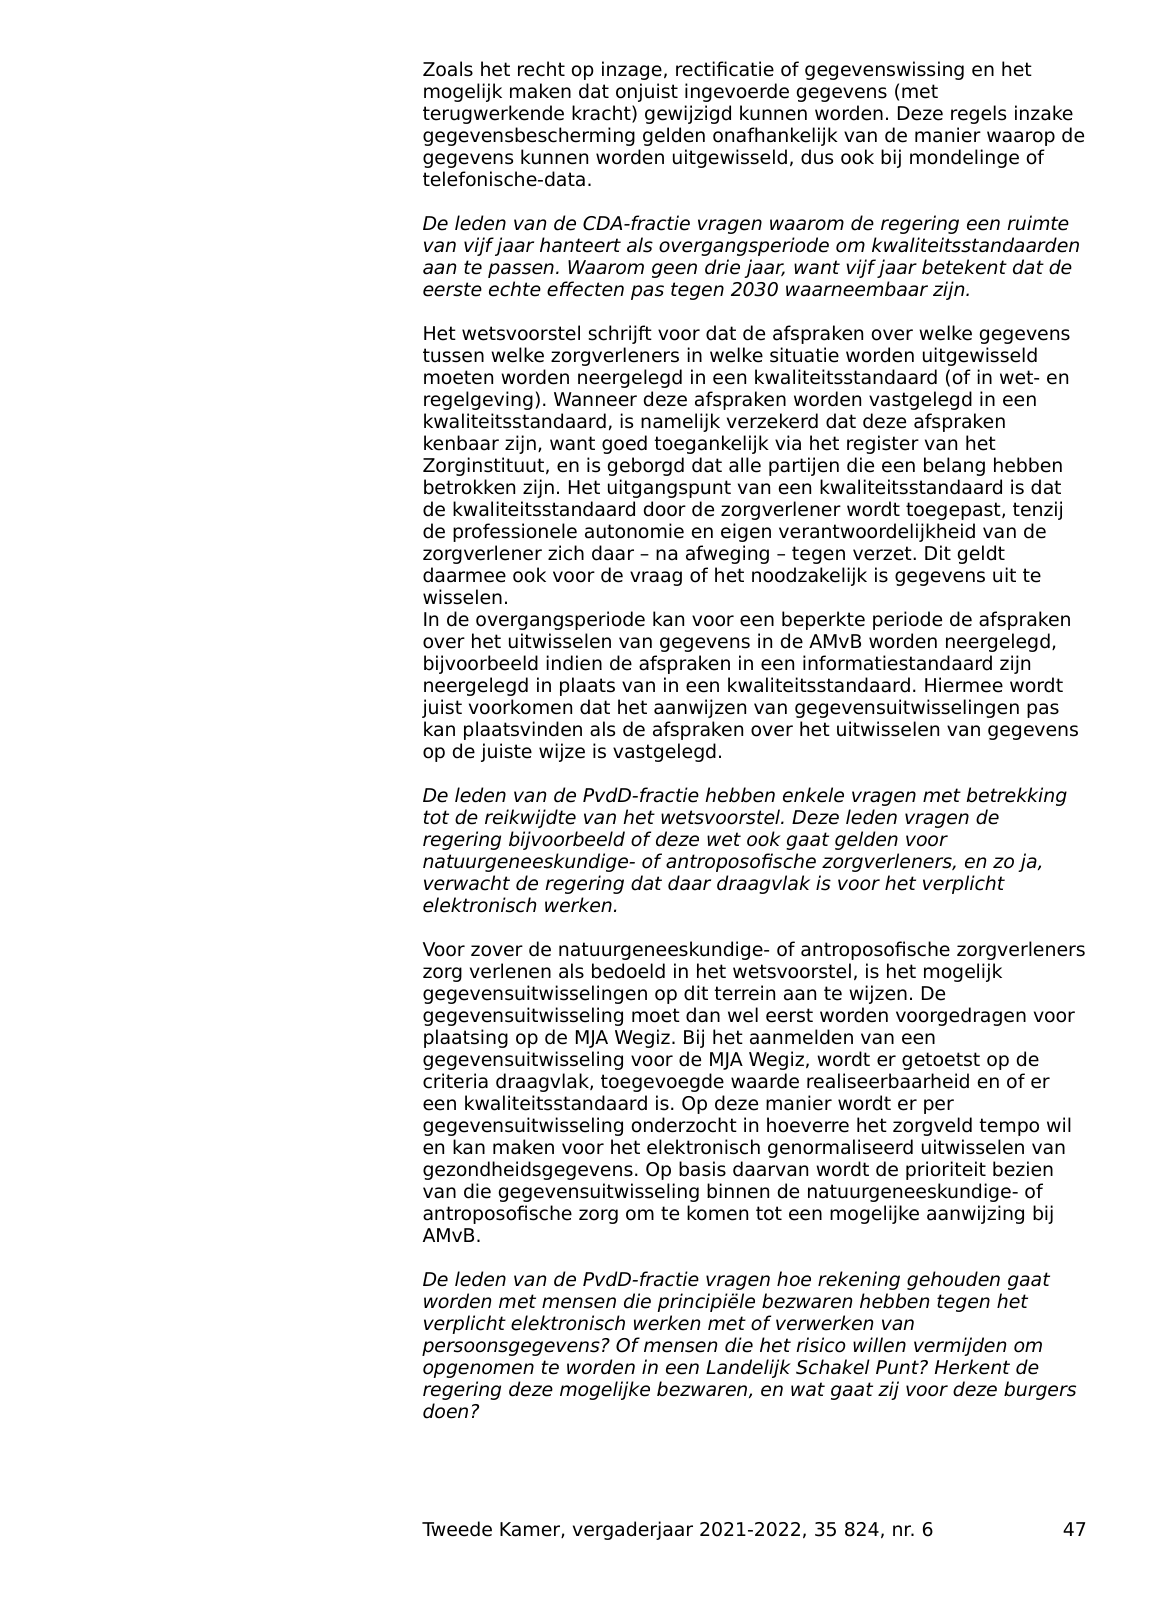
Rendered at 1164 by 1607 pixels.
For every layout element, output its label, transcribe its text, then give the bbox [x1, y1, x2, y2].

text Het wetsvoorstel schrijft voor dat de afspraken over welke gegevens tussen welke zorgverleners in welke situatie worden uitgewisseld moeten worden neergelegd in een kwaliteitsstandaard (of in wet- en regelgeving). Wanneer deze afspraken worden vastgelegd in een kwaliteitsstandaard, is namelijk verzekerd dat deze afspraken kenbaar zijn, want goed toegankelijk via het register van het Zorginstituut, en is geborgd dat alle partijen die een belang hebben betrokken zijn. Het uitgangspunt van een kwaliteitsstandaard is dat de kwaliteitsstandaard door de zorgverlener wordt toegepast, tenzij de professionele autonomie en eigen verantwoordelijkheid van de zorgverlener zich daar – na afweging – tegen verzet. Dit geldt daarmee ook voor de vraag of het noodzakelijk is gegevens uit te wisselen. [422, 323, 1087, 609]
text De leden van de PvdD-fractie hebben enkele vragen met betrekking tot de reikwijdte van het wetsvoorstel. Deze leden vragen de regering bijvoorbeeld of deze wet ook gaat gelden voor natuurgeneeskundige- of antroposofische zorgverleners, en zo ja, verwacht de regering dat daar draagvlak is voor het verplicht elektronisch werken. [422, 785, 1087, 917]
text In de overgangsperiode kan voor een beperkte periode de afspraken over het uitwisselen van gegevens in de AMvB worden neergelegd, bijvoorbeeld indien de afspraken in een informatiestandaard zijn neergelegd in plaats van in een kwaliteitsstandaard. Hiermee wordt juist voorkomen dat het aanwijzen van gegevensuitwisselingen pas kan plaatsvinden als de afspraken over het uitwisselen van gegevens op de juiste wijze is vastgelegd. [422, 609, 1087, 763]
text Voor zover de natuurgeneeskundige- of antroposofische zorgverleners zorg verlenen als bedoeld in het wetsvoorstel, is het mogelijk gegevensuitwisselingen op dit terrein aan te wijzen. De gegevensuitwisseling moet dan wel eerst worden voorgedragen voor plaatsing op de MJA Wegiz. Bij het aanmelden van een gegevensuitwisseling voor de MJA Wegiz, wordt er getoetst op de criteria draagvlak, toegevoegde waarde realiseerbaarheid en of er een kwaliteitsstandaard is. Op deze manier wordt er per gegevensuitwisseling onderzocht in hoeverre het zorgveld tempo wil en kan maken voor het elektronisch genormaliseerd uitwisselen van gezondheidsgegevens. Op basis daarvan wordt de prioriteit bezien van die gegevensuitwisseling binnen de natuurgeneeskundige- of antroposofische zorg om te komen tot een mogelijke aanwijzing bij AMvB. [422, 939, 1087, 1247]
text Zoals het recht op inzage, rectificatie of gegevenswissing en het mogelijk maken dat onjuist ingevoerde gegevens (met terugwerkende kracht) gewijzigd kunnen worden. Deze regels inzake gegevensbescherming gelden onafhankelijk van de manier waarop de gegevens kunnen worden uitgewisseld, dus ook bij mondelinge of telefonische-data. [422, 59, 1087, 191]
text De leden van de CDA-fractie vragen waarom de regering een ruimte van vijf jaar hanteert als overgangsperiode om kwaliteitsstandaarden aan te passen. Waarom geen drie jaar, want vijf jaar betekent dat de eerste echte effecten pas tegen 2030 waarneembaar zijn. [422, 213, 1087, 301]
text De leden van de PvdD-fractie vragen hoe rekening gehouden gaat worden met mensen die principiële bezwaren hebben tegen het verplicht elektronisch werken met of verwerken van persoonsgegevens? Of mensen die het risico willen vermijden om opgenomen te worden in een Landelijk Schakel Punt? Herkent de regering deze mogelijke bezwaren, en wat gaat zij voor deze burgers doen? [422, 1269, 1087, 1423]
